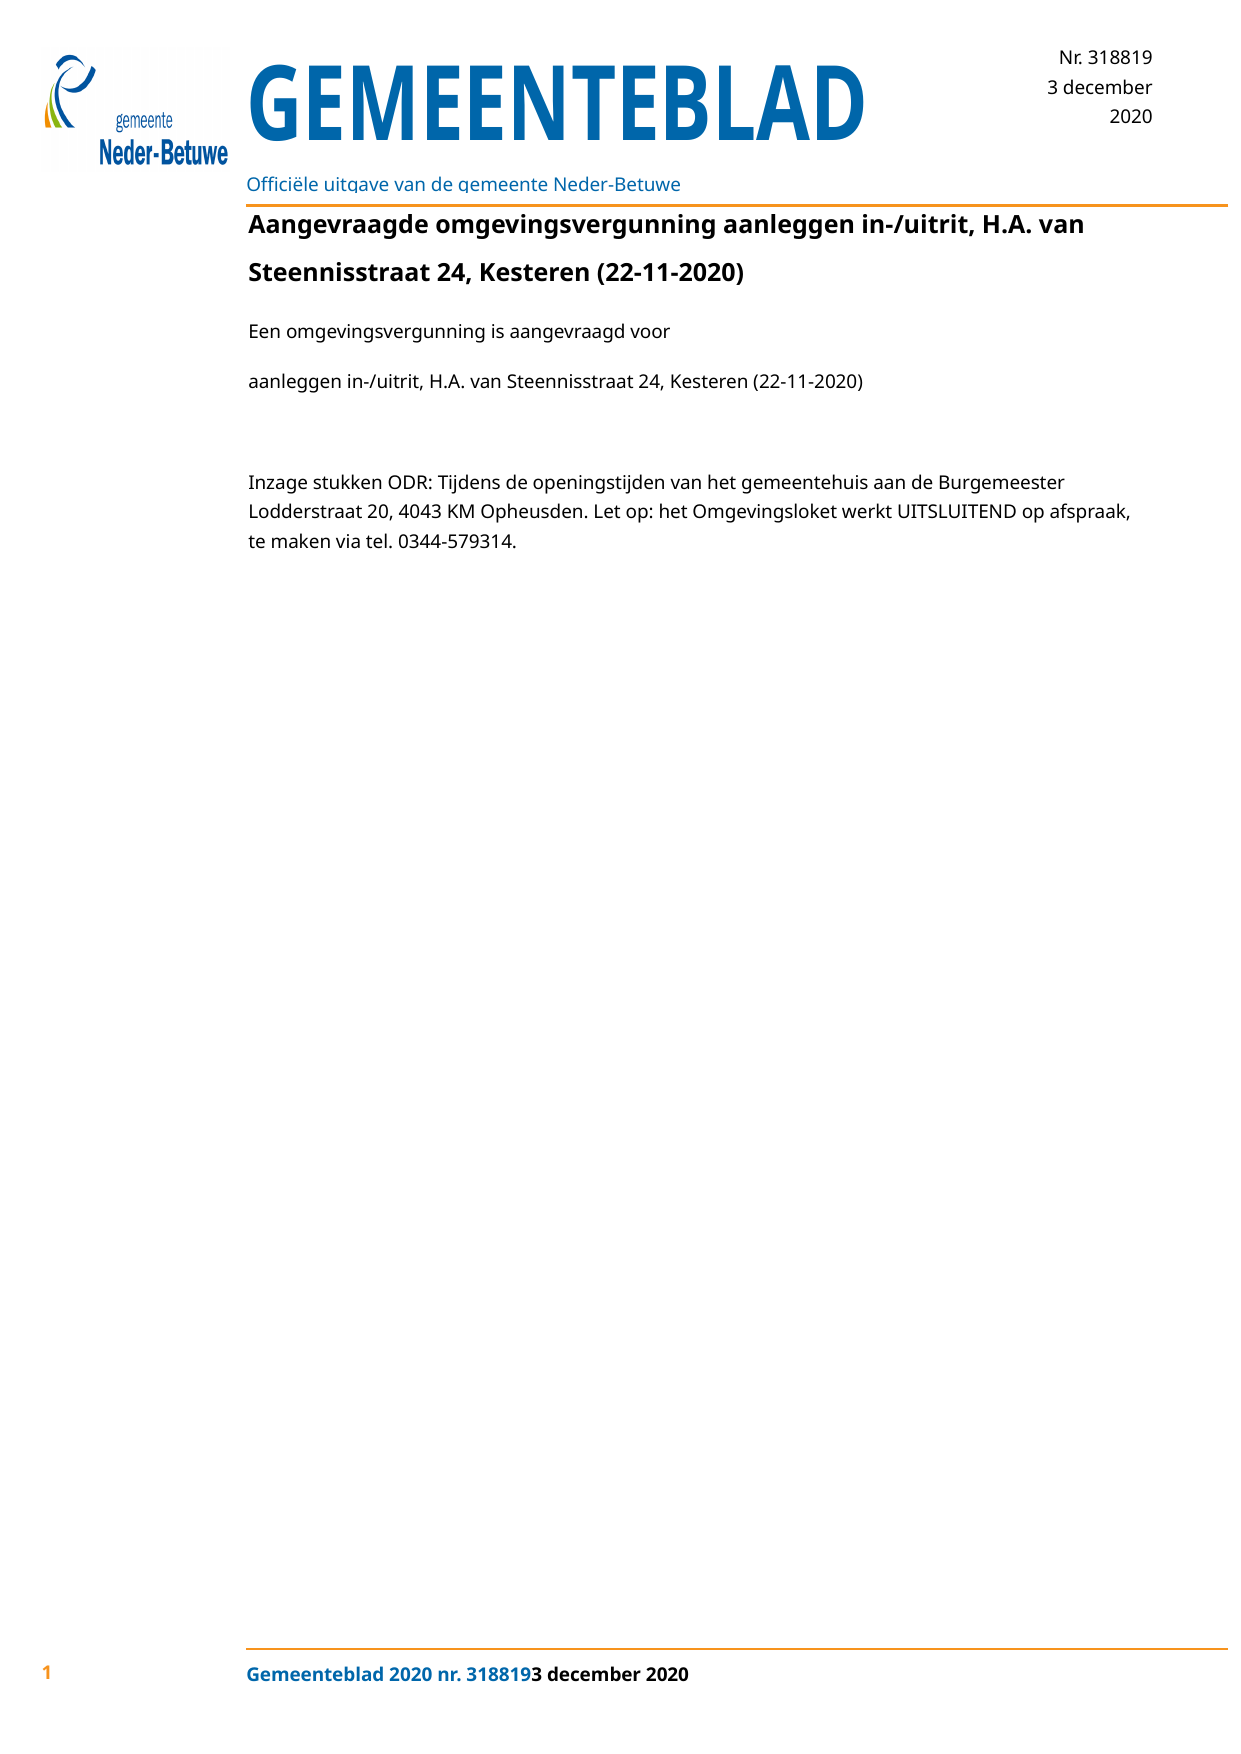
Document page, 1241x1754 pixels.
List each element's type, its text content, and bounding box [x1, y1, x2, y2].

text Een omgevingsvergunning is aangevraagd voor [248, 318, 1152, 344]
text Aangevraagde omgevingsvergunning aanleggen in-/uitrit, H.A. van Steennisstraat 24, Kesteren (22-11-2020) [248, 207, 1152, 288]
text Inzage stukken ODR: Tijdens de openingstijden van het gemeentehuis aan de Burgemeester Lodderstraat 20, 4043 KM Opheusden. Let op: het Omgevingsloket werkt UITSLUITEND op afspraak, te maken via tel. 0344-579314. [248, 469, 1152, 554]
picture [41, 47, 231, 172]
text aanleggen in-/uitrit, H.A. van Steennisstraat 24, Kesteren (22-11-2020) [248, 368, 1152, 394]
